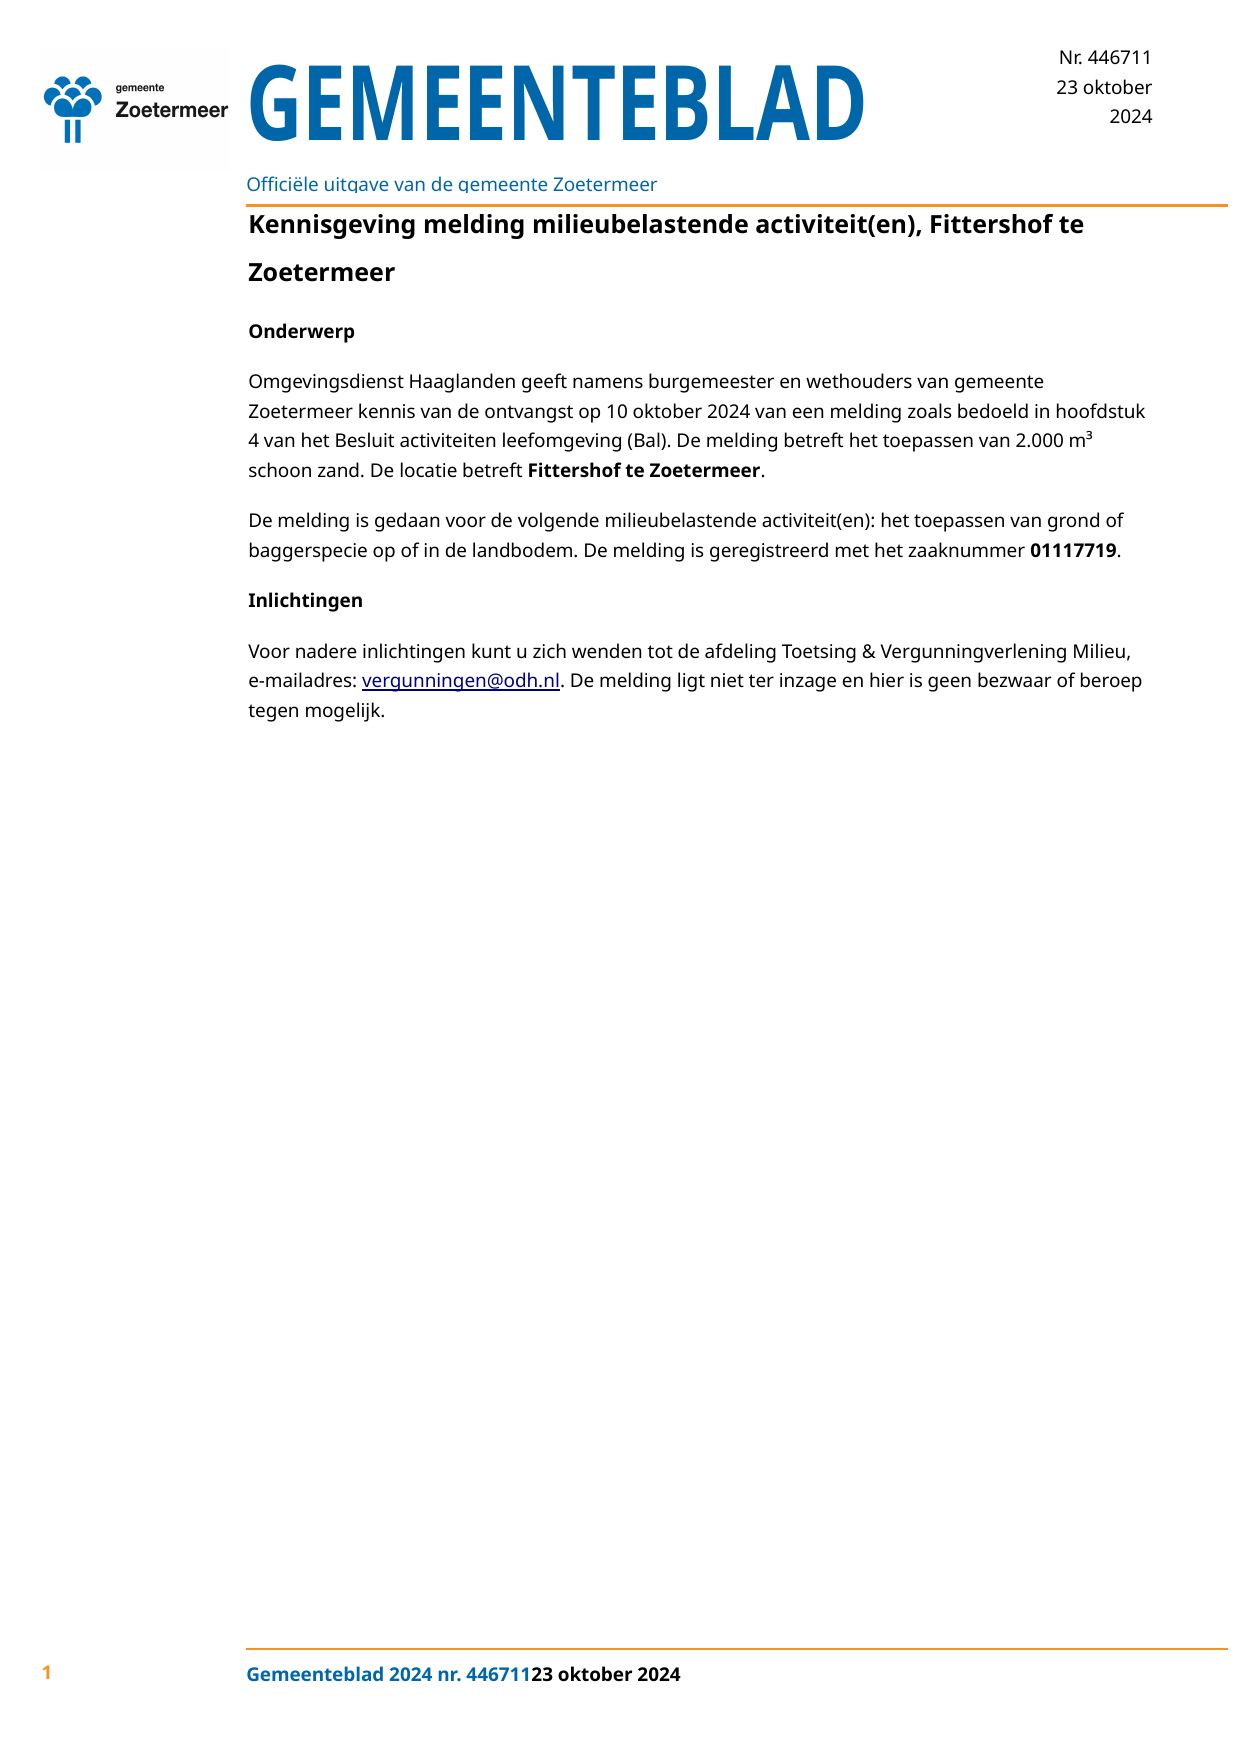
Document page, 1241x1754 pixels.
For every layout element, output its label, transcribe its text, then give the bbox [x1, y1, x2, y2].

text Inlichtingen [248, 587, 1152, 613]
text Omgevingsdienst Haaglanden geeft namens burgemeester en wethouders van gemeente Zoetermeer kennis van de ontvangst op 10 oktober 2024 van een melding zoals bedoeld in hoofdstuk 4 van het Besluit activiteiten leefomgeving (Bal). De melding betreft het toepassen van 2.000 m³ schoon zand. De locatie betreft Fittershof te Zoetermeer. [248, 368, 1152, 483]
text Kennisgeving melding milieubelastende activiteit(en), Fittershof te Zoetermeer [248, 207, 1152, 288]
text De melding is gedaan voor de volgende milieubelastende activiteit(en): het toepassen van grond of baggerspecie op of in de landbodem. De melding is geregistreerd met het zaaknummer 01117719. [248, 507, 1152, 563]
text Voor nadere inlichtingen kunt u zich wenden tot de afdeling Toetsing & Vergunningverlening Milieu, e-mailadres: vergunningen@odh.nl. De melding ligt niet ter inzage en hier is geen bezwaar of beroep tegen mogelijk. [248, 638, 1152, 723]
text Onderwerp [248, 318, 1152, 344]
picture [41, 47, 231, 172]
